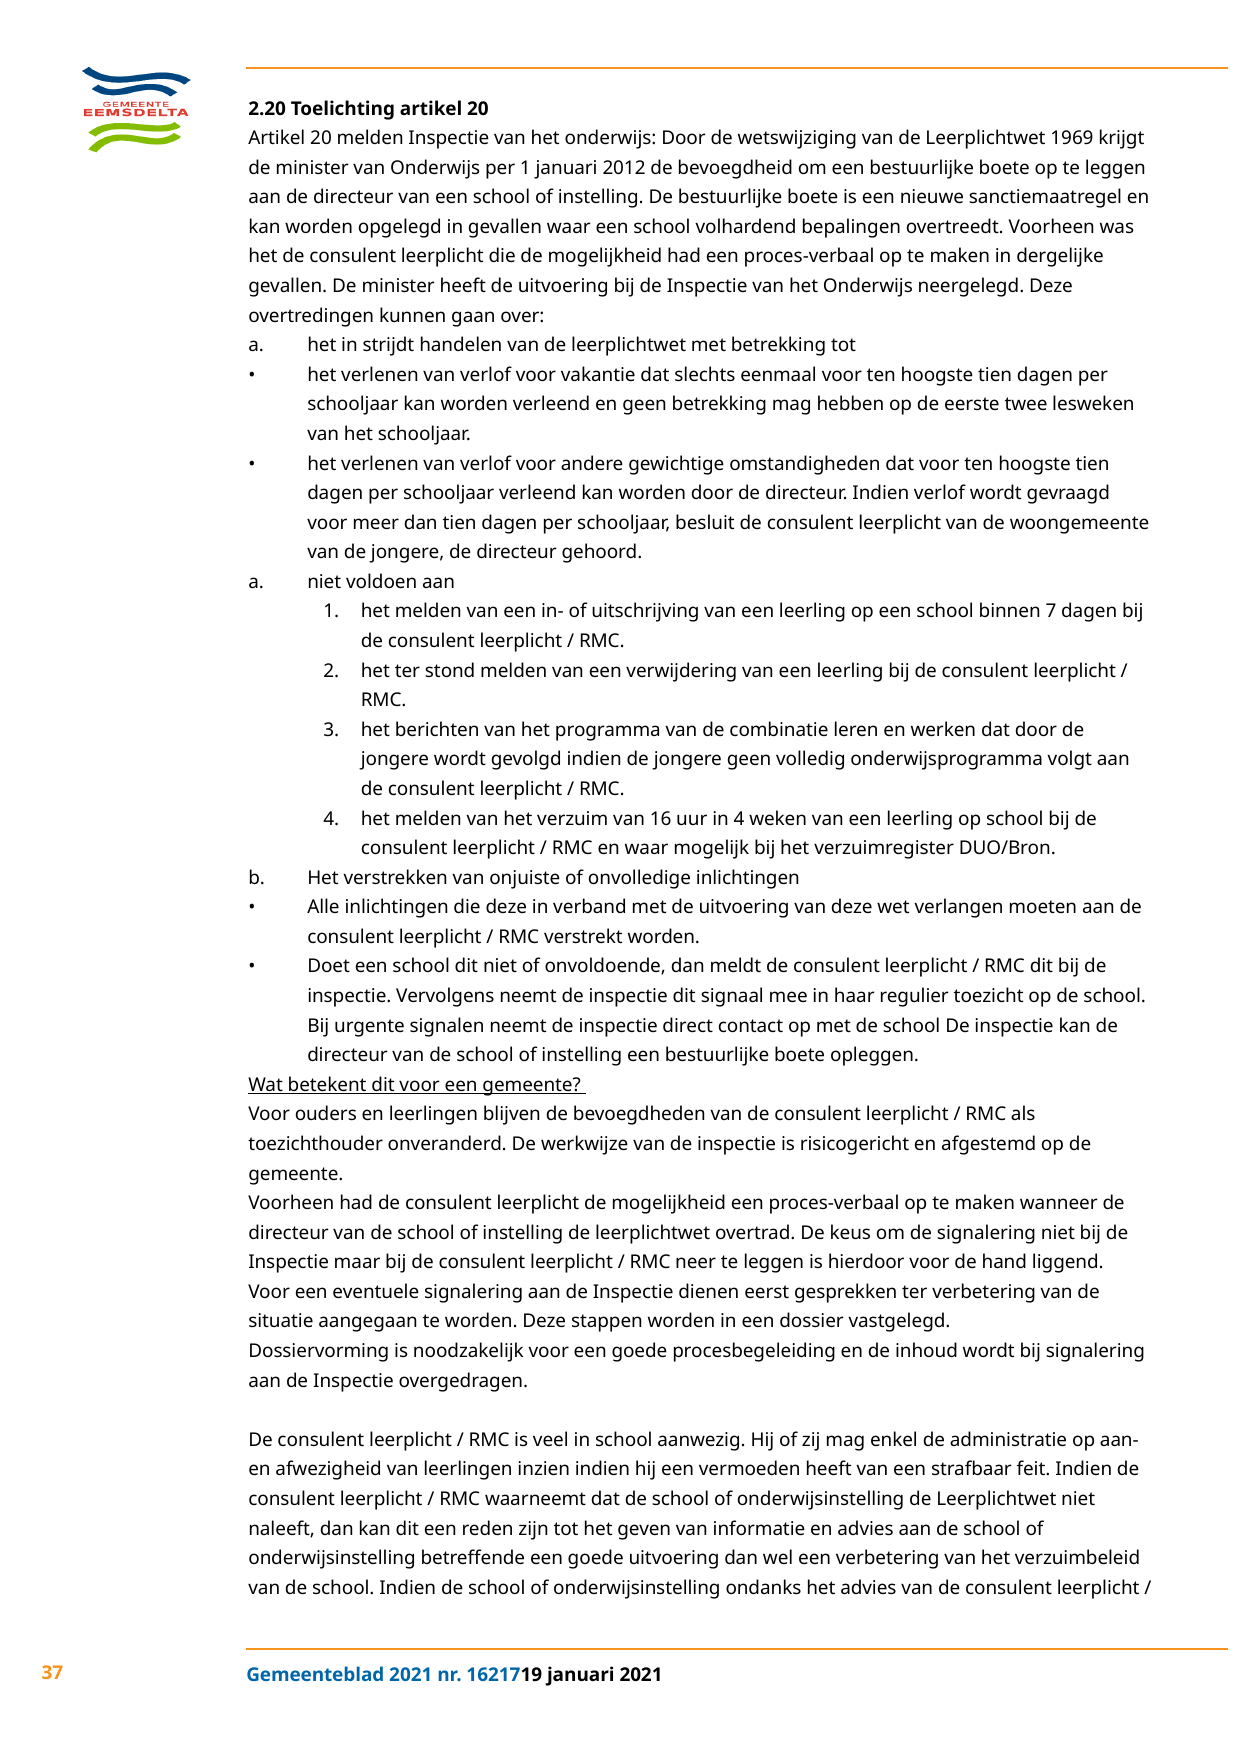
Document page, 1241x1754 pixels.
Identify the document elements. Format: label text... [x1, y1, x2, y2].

list het ter stond melden van een verwijdering van een leerling bij de consulent leerplicht / RMC. [323, 657, 1152, 712]
text Voorheen had de consulent leerplicht de mogelijkheid een proces-verbaal op te maken wanneer de directeur van de school of instelling de leerplichtwet overtrad. De keus om de signalering niet bij de Inspectie maar bij de consulent leerplicht / RMC neer te leggen is hierdoor voor de hand liggend. [248, 1189, 1152, 1274]
list Alle inlichtingen die deze in verband met de uitvoering van deze wet verlangen moeten aan de consulent leerplicht / RMC verstrekt worden. [248, 893, 1152, 949]
list het verlenen van verlof voor vakantie dat slechts eenmaal voor ten hoogste tien dagen per schooljaar kan worden verleend en geen betrekking mag hebben op de eerste twee lesweken van het schooljaar. [248, 361, 1152, 446]
text Artikel 20 melden Inspectie van het onderwijs: Door de wetswijziging van de Leerplichtwet 1969 krijgt de minister van Onderwijs per 1 januari 2012 de bevoegdheid om een bestuurlijke boete op te leggen aan de directeur van een school of instelling. De bestuurlijke boete is een nieuwe sanctiemaatregel en kan worden opgelegd in gevallen waar een school volhardend bepalingen overtreedt. Voorheen was het de consulent leerplicht die de mogelijkheid had een proces-verbaal op te maken in dergelijke gevallen. De minister heeft de uitvoering bij de Inspectie van het Onderwijs neergelegd. Deze overtredingen kunnen gaan over: [248, 124, 1152, 328]
text Wat betekent dit voor een gemeente? [248, 1071, 1152, 1097]
text Dossiervorming is noodzakelijk voor een goede procesbegeleiding en de inhoud wordt bij signalering aan de Inspectie overgedragen. [248, 1337, 1152, 1393]
list het verlenen van verlof voor andere gewichtige omstandigheden dat voor ten hoogste tien dagen per schooljaar verleend kan worden door de directeur. Indien verlof wordt gevraagd voor meer dan tien dagen per schooljaar, besluit de consulent leerplicht van de woongemeente van de jongere, de directeur gehoord. [248, 450, 1152, 564]
text De consulent leerplicht / RMC is veel in school aanwezig. Hij of zij mag enkel de administratie op aan- en afwezigheid van leerlingen inzien indien hij een vermoeden heeft van een strafbaar feit. Indien de consulent leerplicht / RMC waarneemt dat de school of onderwijsinstelling de Leerplichtwet niet naleeft, dan kan dit een reden zijn tot het geven van informatie en advies aan de school of onderwijsinstelling betreffende een goede uitvoering dan wel een verbetering van het verzuimbeleid van de school. Indien de school of onderwijsinstelling ondanks het advies van de consulent leerplicht / [248, 1426, 1152, 1600]
picture [41, 47, 231, 172]
list het in strijdt handelen van de leerplichtwet met betrekking tot [248, 331, 1152, 357]
text Voor een eventuele signalering aan de Inspectie dienen eerst gesprekken ter verbetering van de situatie aangegaan te worden. Deze stappen worden in een dossier vastgelegd. [248, 1278, 1152, 1333]
list Doet een school dit niet of onvoldoende, dan meldt de consulent leerplicht / RMC dit bij de inspectie. Vervolgens neemt de inspectie dit signaal mee in haar regulier toezicht op de school. Bij urgente signalen neemt de inspectie direct contact op met de school De inspectie kan de directeur van de school of instelling een bestuurlijke boete opleggen. [248, 953, 1152, 1067]
text 2.20 Toelichting artikel 20 [248, 95, 1152, 121]
list het berichten van het programma van de combinatie leren en werken dat door de jongere wordt gevolgd indien de jongere geen volledig onderwijsprogramma volgt aan de consulent leerplicht / RMC. [323, 716, 1152, 801]
list het melden van het verzuim van 16 uur in 4 weken van een leerling op school bij de consulent leerplicht / RMC en waar mogelijk bij het verzuimregister DUO/Bron. [323, 805, 1152, 860]
list het melden van een in- of uitschrijving van een leerling op een school binnen 7 dagen bij de consulent leerplicht / RMC. [323, 598, 1152, 653]
list Het verstrekken van onjuiste of onvolledige inlichtingen [248, 864, 1152, 890]
list niet voldoen aan [248, 568, 1152, 594]
text Voor ouders en leerlingen blijven de bevoegdheden van de consulent leerplicht / RMC als toezichthouder onveranderd. De werkwijze van de inspectie is risicogericht en afgestemd op de gemeente. [248, 1101, 1152, 1186]
